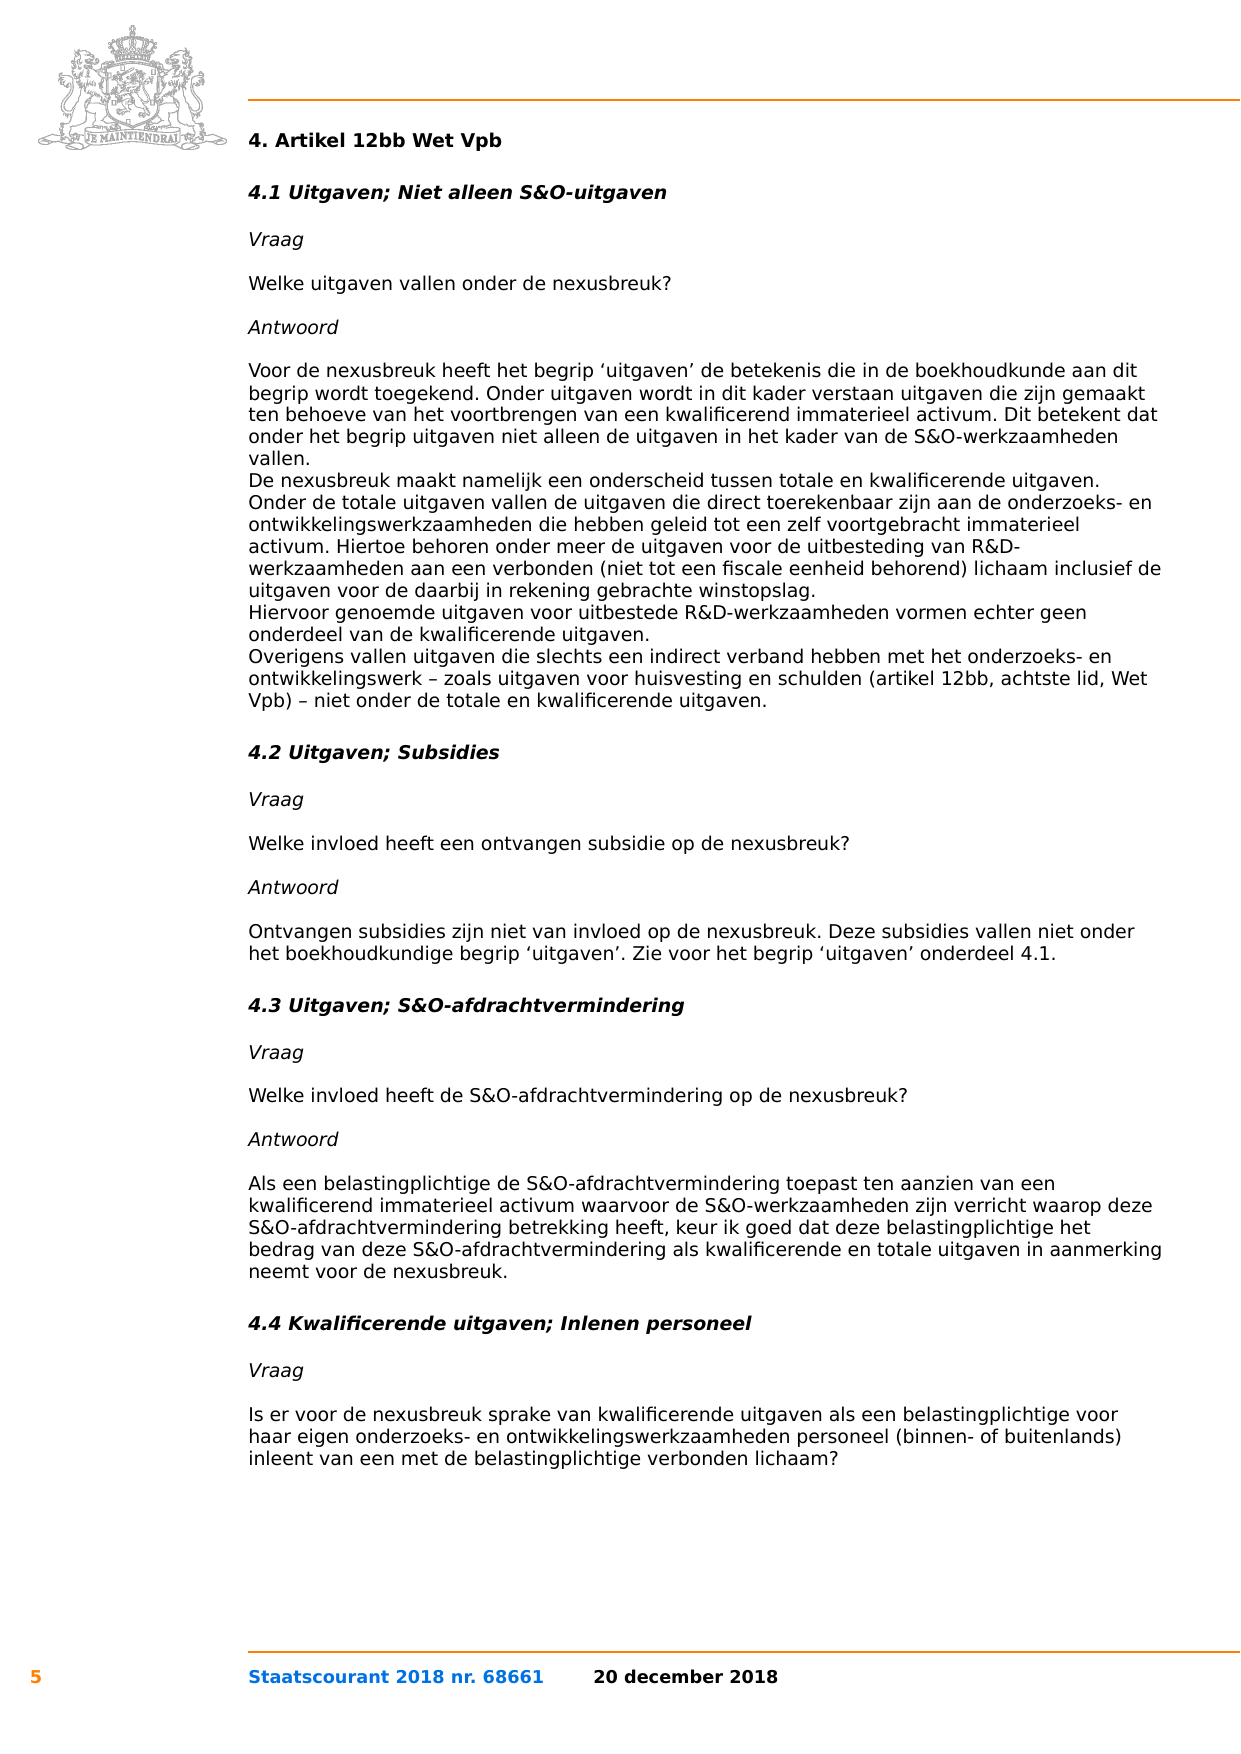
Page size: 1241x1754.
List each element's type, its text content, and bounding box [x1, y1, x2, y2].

text Welke uitgaven vallen onder de nexusbreuk? [248, 273, 1163, 295]
text Welke invloed heeft de S&O-afdrachtvermindering op de nexusbreuk? [248, 1085, 1163, 1107]
subtitle Vraag [248, 1360, 1163, 1382]
subtitle Antwoord [248, 317, 1163, 338]
text De nexusbreuk maakt namelijk een onderscheid tussen totale en kwalificerende uitgaven. Onder de totale uitgaven vallen de uitgaven die direct toerekenbaar zijn aan de onderzoeks- en ontwikkelingswerkzaamheden die hebben geleid tot een zelf voortgebracht immaterieel activum. Hiertoe behoren onder meer de uitgaven voor de uitbesteding van R&D-werkzaamheden aan een verbonden (niet tot een fiscale eenheid behorend) lichaam inclusief de uitgaven voor de daarbij in rekening gebrachte winstopslag. [248, 470, 1163, 602]
subtitle Antwoord [248, 1129, 1163, 1151]
text Overigens vallen uitgaven die slechts een indirect verband hebben met het onderzoeks- en ontwikkelingswerk – zoals uitgaven voor huisvesting en schulden (artikel 12bb, achtste lid, Wet Vpb) – niet onder de totale en kwalificerende uitgaven. [248, 646, 1163, 712]
subtitle 4.3 Uitgaven; S&O-afdrachtvermindering [248, 994, 1163, 1017]
text Hiervoor genoemde uitgaven voor uitbestede R&D-werkzaamheden vormen echter geen onderdeel van de kwalificerende uitgaven. [248, 602, 1163, 646]
subtitle Antwoord [248, 877, 1163, 899]
subtitle Vraag [248, 229, 1163, 251]
text Voor de nexusbreuk heeft het begrip ‘uitgaven’ de betekenis die in de boekhoudkunde aan dit begrip wordt toegekend. Onder uitgaven wordt in dit kader verstaan uitgaven die zijn gemaakt ten behoeve van het voortbrengen van een kwalificerend immaterieel activum. Dit betekent dat onder het begrip uitgaven niet alleen de uitgaven in het kader van de S&O-werkzaamheden vallen. [248, 360, 1163, 470]
subtitle 4.2 Uitgaven; Subsidies [248, 742, 1163, 764]
text Als een belastingplichtige de S&O-afdrachtvermindering toepast ten aanzien van een kwalificerend immaterieel activum waarvoor de S&O-werkzaamheden zijn verricht waarop deze S&O-afdrachtvermindering betrekking heeft, keur ik goed dat deze belastingplichtige het bedrag van deze S&O-afdrachtvermindering als kwalificerende en totale uitgaven in aanmerking neemt voor de nexusbreuk. [248, 1173, 1163, 1283]
text Is er voor de nexusbreuk sprake van kwalificerende uitgaven als een belastingplichtige voor haar eigen onderzoeks- en ontwikkelingswerkzaamheden personeel (binnen- of buitenlands) inleent van een met de belastingplichtige verbonden lichaam? [248, 1404, 1163, 1470]
picture [38, 25, 227, 150]
subtitle 4. Artikel 12bb Wet Vpb [248, 130, 1163, 152]
subtitle 4.1 Uitgaven; Niet alleen S&O-uitgaven [248, 182, 1163, 204]
subtitle 4.4 Kwalificerende uitgaven; Inlenen personeel [248, 1313, 1163, 1335]
text Ontvangen subsidies zijn niet van invloed op de nexusbreuk. Deze subsidies vallen niet onder het boekhoudkundige begrip ‘uitgaven’. Zie voor het begrip ‘uitgaven’ onderdeel 4.1. [248, 921, 1163, 964]
subtitle Vraag [248, 789, 1163, 811]
text Welke invloed heeft een ontvangen subsidie op de nexusbreuk? [248, 833, 1163, 855]
subtitle Vraag [248, 1042, 1163, 1063]
